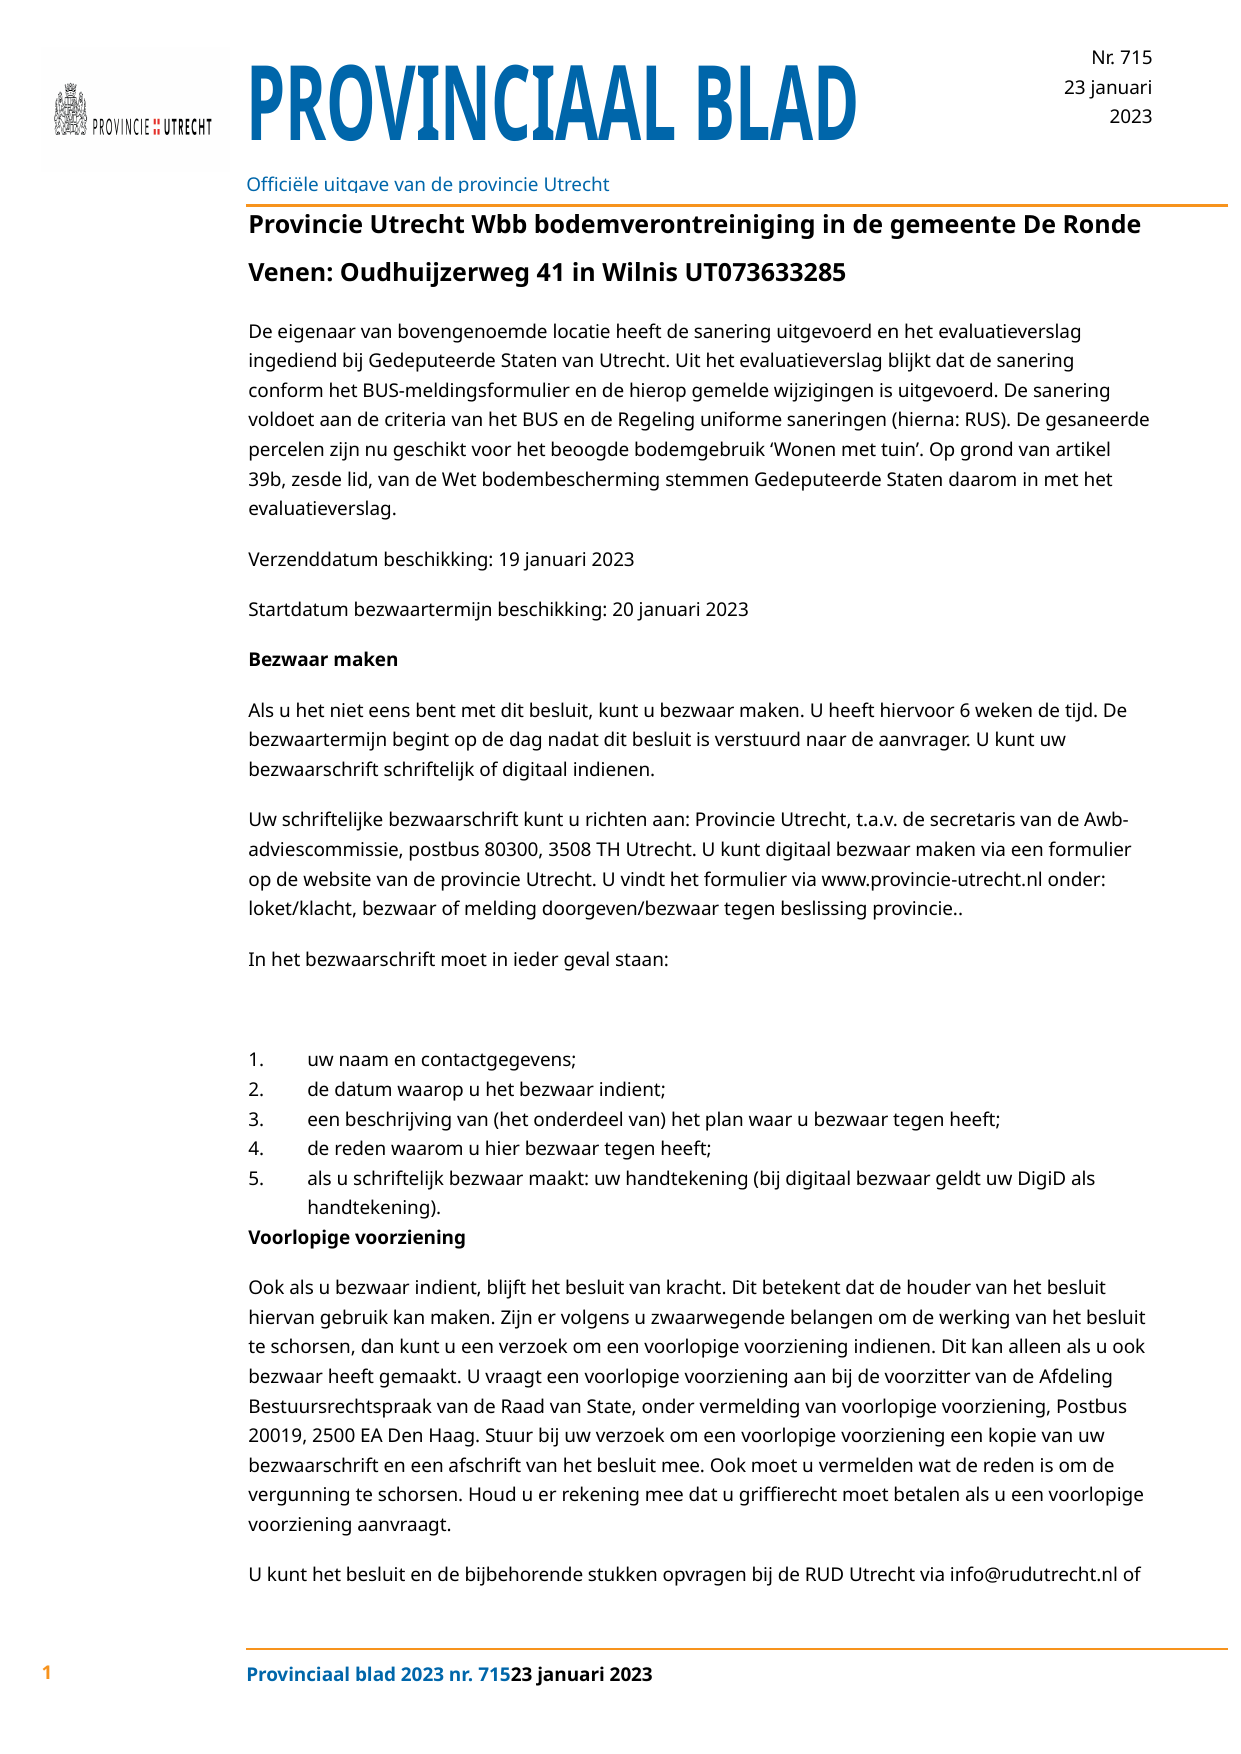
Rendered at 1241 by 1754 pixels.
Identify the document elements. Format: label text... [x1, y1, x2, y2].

list de reden waarom u hier bezwaar tegen heeft; [248, 1135, 1152, 1161]
text U kunt het besluit en de bijbehorende stukken opvragen bij de RUD Utrecht via info@rudutrecht.nl of [248, 1562, 1152, 1587]
text Verzenddatum beschikking: 19 januari 2023 [248, 546, 1152, 572]
text Startdatum bezwaartermijn beschikking: 20 januari 2023 [248, 596, 1152, 622]
text Als u het niet eens bent met dit besluit, kunt u bezwaar maken. U heeft hiervoor 6 weken de tijd. De bezwaartermijn begint op de dag nadat dit besluit is verstuurd naar de aanvrager. U kunt uw bezwaarschrift schriftelijk of digitaal indienen. [248, 697, 1152, 782]
list een beschrijving van (het onderdeel van) het plan waar u bezwaar tegen heeft; [248, 1106, 1152, 1132]
text In het bezwaarschrift moet in ieder geval staan: [248, 946, 1152, 972]
text Voorlopige voorziening [248, 1224, 1152, 1250]
list uw naam en contactgegevens; [248, 1047, 1152, 1072]
text Ook als u bezwaar indient, blijft het besluit van kracht. Dit betekent dat de houder van het besluit hiervan gebruik kan maken. Zijn er volgens u zwaarwegende belangen om de werking van het besluit te schorsen, dan kunt u een verzoek om een voorlopige voorziening indienen. Dit kan alleen als u ook bezwaar heeft gemaakt. U vraagt een voorlopige voorziening aan bij de voorzitter van de Afdeling Bestuursrechtspraak van de Raad van State, onder vermelding van voorlopige voorziening, Postbus 20019, 2500 EA Den Haag. Stuur bij uw verzoek om een voorlopige voorziening een kopie van uw bezwaarschrift en een afschrift van het besluit mee. Ook moet u vermelden wat de reden is om de vergunning te schorsen. Houd u er rekening mee dat u griffierecht moet betalen als u een voorlopige voorziening aanvraagt. [248, 1274, 1152, 1537]
text Uw schriftelijke bezwaarschrift kunt u richten aan: Provincie Utrecht, t.a.v. de secretaris van de Awb-adviescommissie, postbus 80300, 3508 TH Utrecht. U kunt digitaal bezwaar maken via een formulier op de website van de provincie Utrecht. U vindt het formulier via www.provincie-utrecht.nl onder: loket/klacht, bezwaar of melding doorgeven/bezwaar tegen beslissing provincie.. [248, 807, 1152, 921]
list de datum waarop u het bezwaar indient; [248, 1076, 1152, 1102]
text Bezwaar maken [248, 647, 1152, 672]
text De eigenaar van bovengenoemde locatie heeft de sanering uitgevoerd en het evaluatieverslag ingediend bij Gedeputeerde Staten van Utrecht. Uit het evaluatieverslag blijkt dat de sanering conform het BUS-meldingsformulier en de hierop gemelde wijzigingen is uitgevoerd. De sanering voldoet aan de criteria van het BUS en de Regeling uniforme saneringen (hierna: RUS). De gesaneerde percelen zijn nu geschikt voor het beoogde bodemgebruik ‘Wonen met tuin’. Op grond van artikel 39b, zesde lid, van de Wet bodembescherming stemmen Gedeputeerde Staten daarom in met het evaluatieverslag. [248, 318, 1152, 521]
picture [41, 47, 231, 172]
text Provincie Utrecht Wbb bodemverontreiniging in de gemeente De Ronde Venen: Oudhuijzerweg 41 in Wilnis UT073633285 [248, 207, 1152, 288]
list als u schriftelijk bezwaar maakt: uw handtekening (bij digitaal bezwaar geldt uw DigiD als handtekening). [248, 1165, 1152, 1220]
